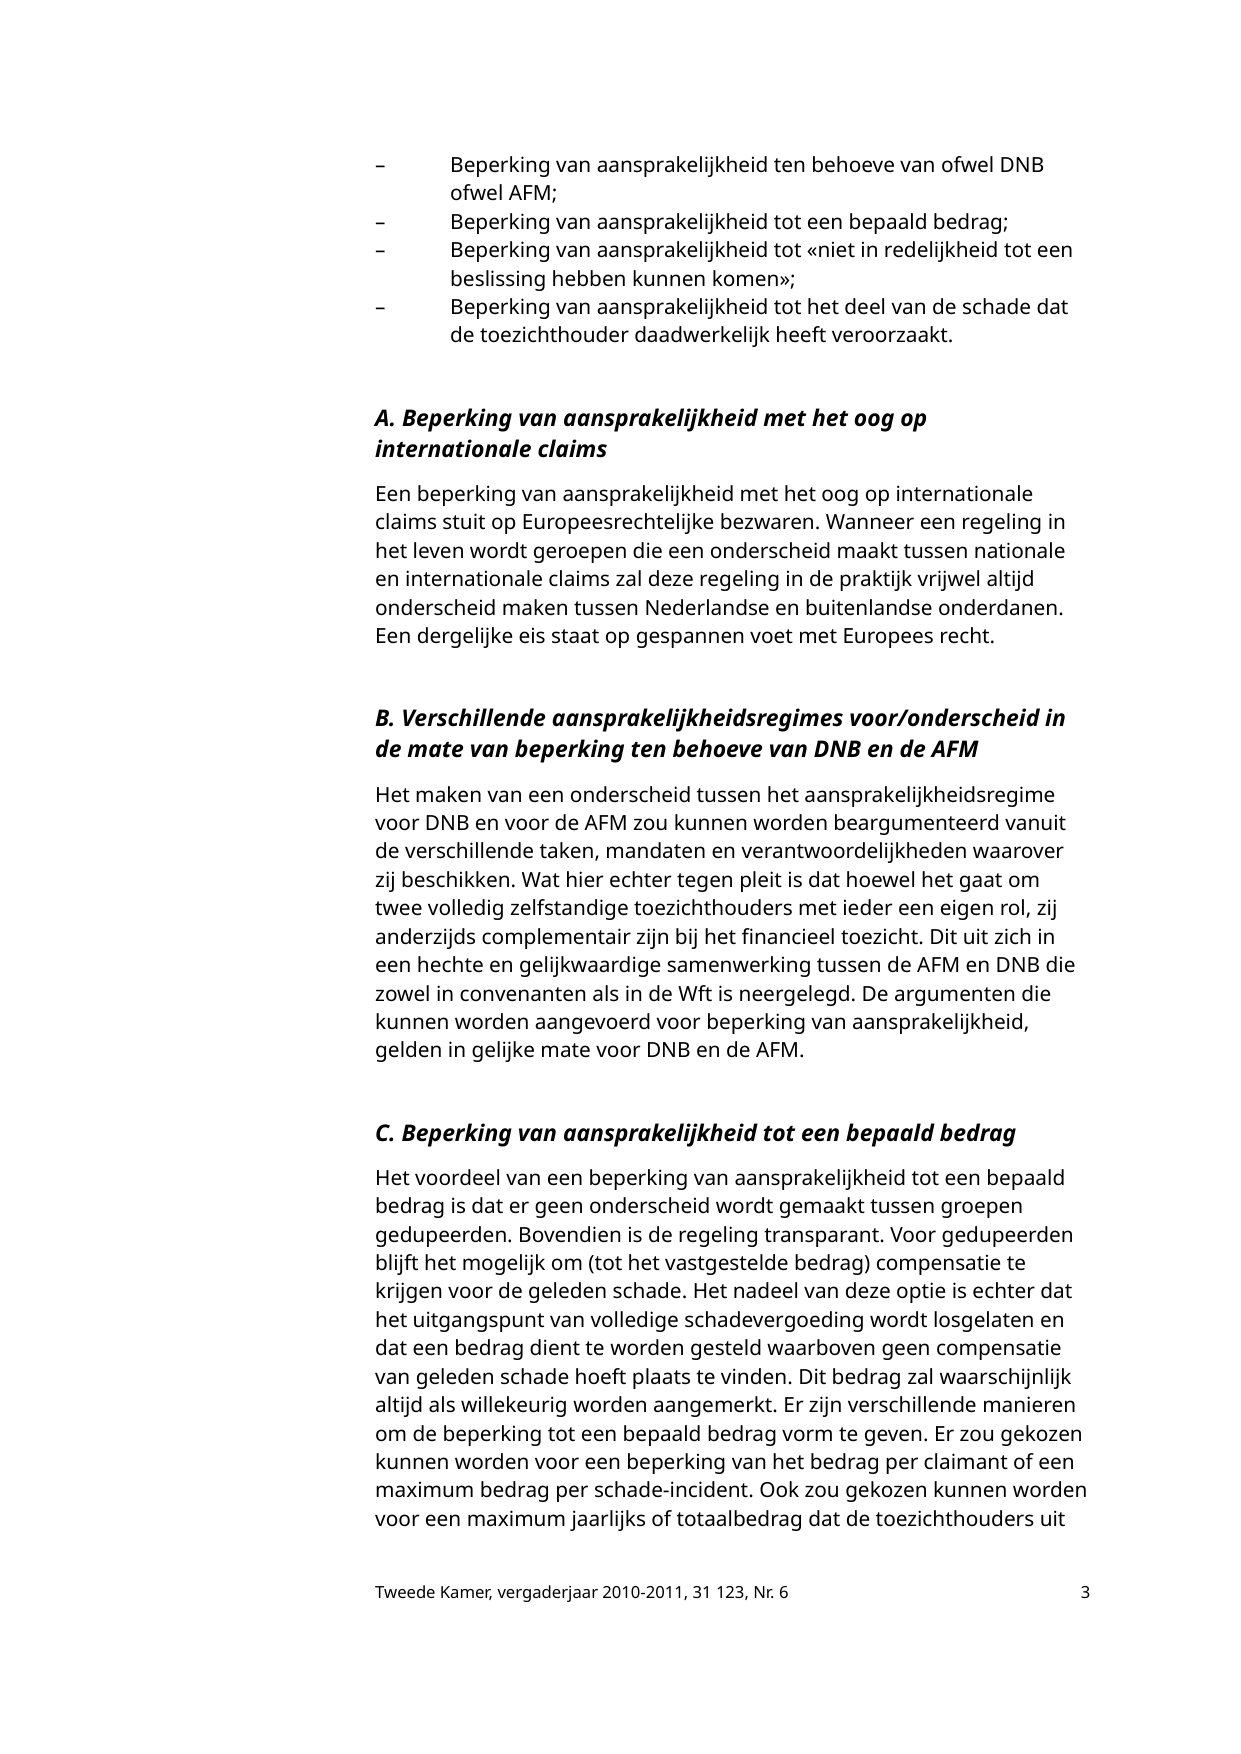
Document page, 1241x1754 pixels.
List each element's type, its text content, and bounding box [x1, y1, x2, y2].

list Beperking van aansprakelijkheid ten behoeve van ofwel DNB ofwel AFM; [375, 150, 1090, 207]
list Beperking van aansprakelijkheid tot «niet in redelijkheid tot een beslissing hebben kunnen komen»; [375, 235, 1090, 292]
list Beperking van aansprakelijkheid tot het deel van de schade dat de toezichthouder daadwerkelijk heeft veroorzaakt. [375, 292, 1090, 349]
text Het maken van een onderscheid tussen het aansprakelijkheidsregime voor DNB en voor de AFM zou kunnen worden beargumenteerd vanuit de verschillende taken, mandaten en verantwoordelijkheden waarover zij beschikken. Wat hier echter tegen pleit is dat hoewel het gaat om twee volledig zelfstandige toezichthouders met ieder een eigen rol, zij anderzijds complementair zijn bij het financieel toezicht. Dit uit zich in een hechte en gelijkwaardige samenwerking tussen de AFM en DNB die zowel in convenanten als in de Wft is neergelegd. De argumenten die kunnen worden aangevoerd voor beperking van aansprakelijkheid, gelden in gelijke mate voor DNB en de AFM. [375, 780, 1090, 1064]
subtitle C. Beperking van aansprakelijkheid tot een bepaald bedrag [375, 1117, 1090, 1148]
text Een beperking van aansprakelijkheid met het oog op internationale claims stuit op Europeesrechtelijke bezwaren. Wanneer een regeling in het leven wordt geroepen die een onderscheid maakt tussen nationale en internationale claims zal deze regeling in de praktijk vrijwel altijd onderscheid maken tussen Nederlandse en buitenlandse onderdanen. Een dergelijke eis staat op gespannen voet met Europees recht. [375, 479, 1090, 650]
subtitle B. Verschillende aansprakelijkheidsregimes voor/onderscheid in de mate van beperking ten behoeve van DNB en de AFM [375, 702, 1090, 765]
list Beperking van aansprakelijkheid tot een bepaald bedrag; [375, 207, 1090, 235]
text Het voordeel van een beperking van aansprakelijkheid tot een bepaald bedrag is dat er geen onderscheid wordt gemaakt tussen groepen gedupeerden. Bovendien is de regeling transparant. Voor gedupeerden blijft het mogelijk om (tot het vastgestelde bedrag) compensatie te krijgen voor de geleden schade. Het nadeel van deze optie is echter dat het uitgangspunt van volledige schadevergoeding wordt losgelaten en dat een bedrag dient te worden gesteld waarboven geen compensatie van geleden schade hoeft plaats te vinden. Dit bedrag zal waarschijnlijk altijd als willekeurig worden aangemerkt. Er zijn verschillende manieren om de beperking tot een bepaald bedrag vorm te geven. Er zou gekozen kunnen worden voor een beperking van het bedrag per claimant of een maximum bedrag per schade-incident. Ook zou gekozen kunnen worden voor een maximum jaarlijks of totaalbedrag dat de toezichthouders uit [375, 1163, 1090, 1532]
subtitle A. Beperking van aansprakelijkheid met het oog op internationale claims [375, 402, 1090, 464]
